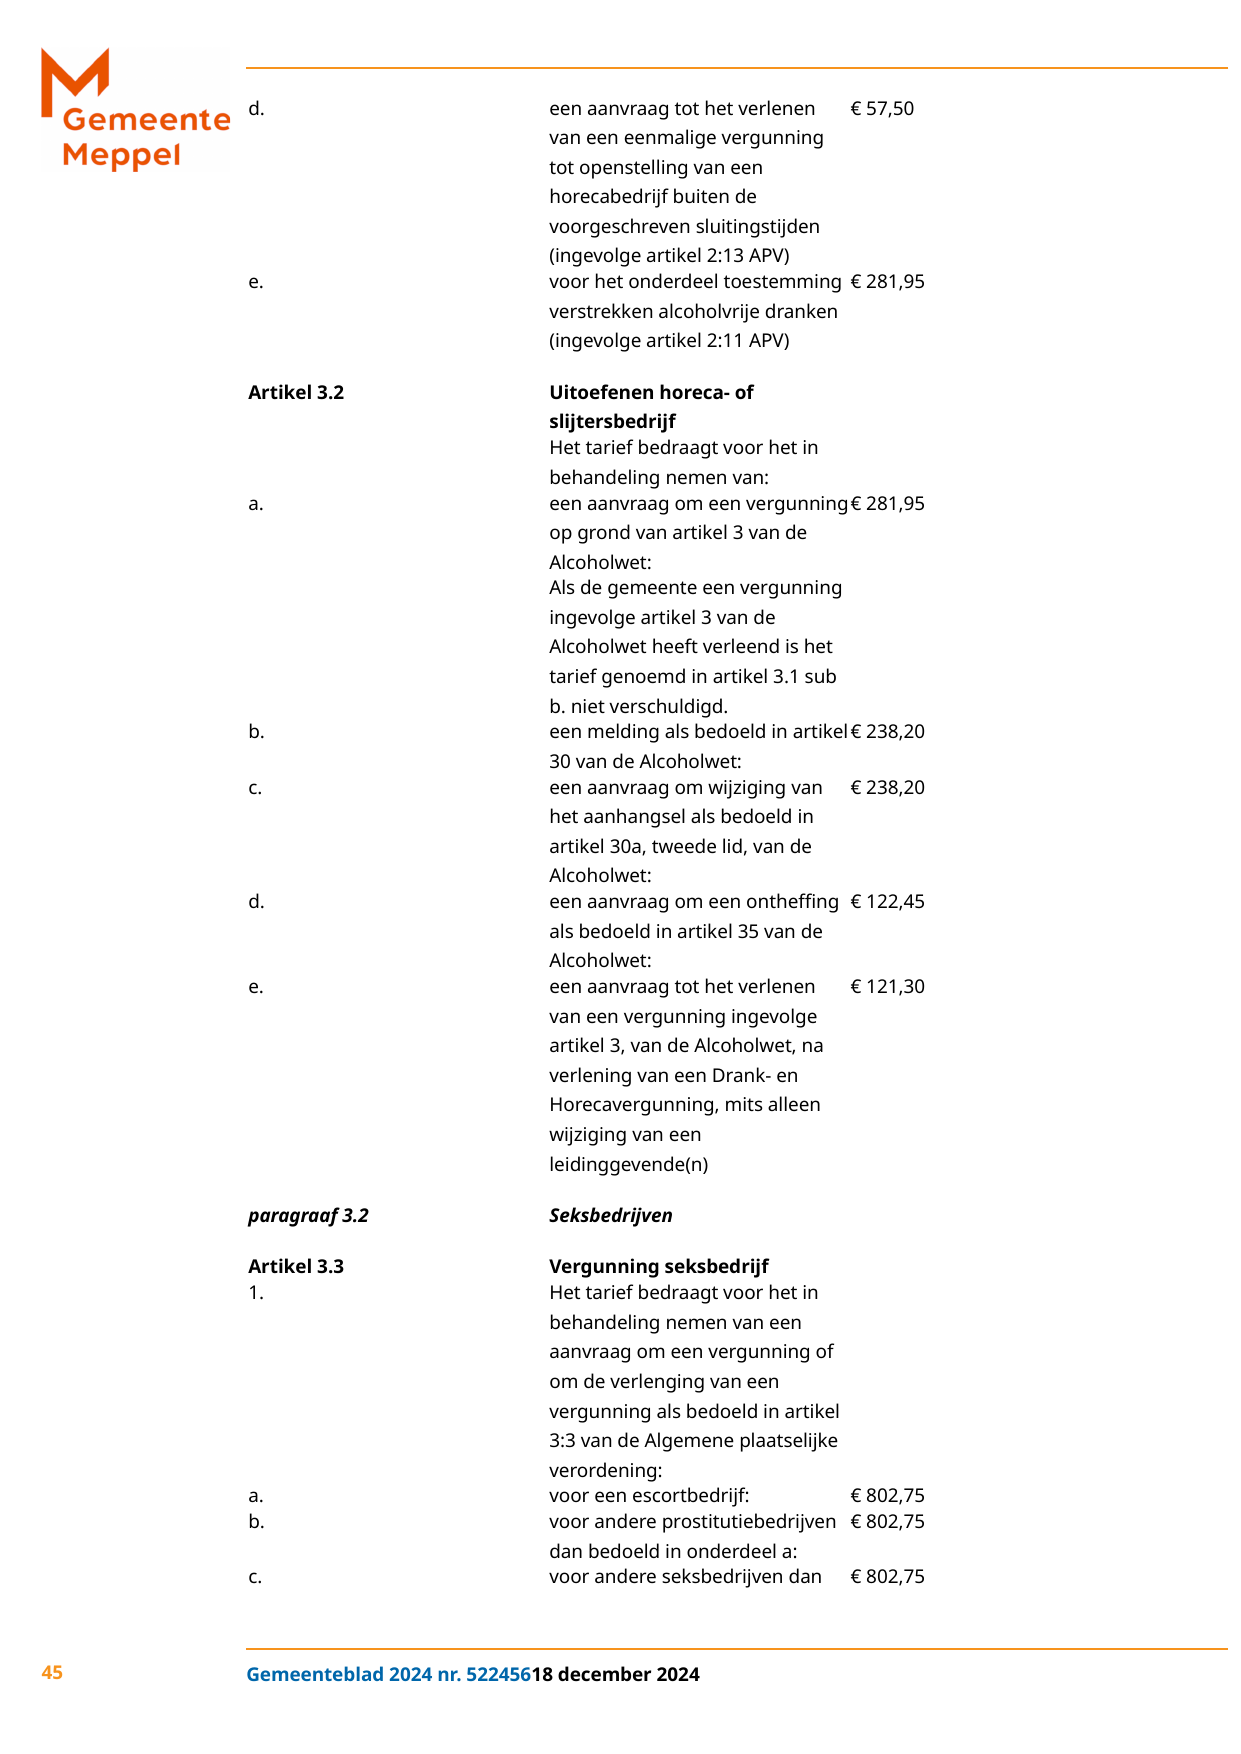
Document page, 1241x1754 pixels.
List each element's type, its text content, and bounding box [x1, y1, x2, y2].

table_cell een aanvraag tot het verlenen van een vergunning ingevolge artikel 3, van de Alcoholwet, na verlening van een Drank- en Horecavergunning, mits alleen wijziging van een leidinggevende(n) [549, 973, 850, 1177]
table_cell [850, 379, 1152, 434]
table_cell een aanvraag om wijziging van het aanhangsel als bedoeld in artikel 30a, tweede lid, van de Alcoholwet: [549, 774, 850, 888]
table_cell [850, 353, 1152, 379]
table_cell [248, 1228, 549, 1254]
table_cell een aanvraag om een ontheffing als bedoeld in artikel 35 van de Alcoholwet: [549, 889, 850, 973]
table_cell [850, 1202, 1152, 1228]
table_cell € 802,75 [850, 1483, 1152, 1508]
table_cell voor andere seksbedrijven dan [549, 1564, 850, 1589]
table_cell [850, 575, 1152, 719]
table_cell d. [248, 95, 549, 268]
table_cell Het tarief bedraagt voor het in behandeling nemen van een aanvraag om een vergunning of om de verlenging van een vergunning als bedoeld in artikel 3:3 van de Algemene plaatselijke verordening: [549, 1280, 850, 1483]
table_cell a. [248, 1483, 549, 1508]
table_cell een aanvraag tot het verlenen van een eenmalige vergunning tot openstelling van een horecabedrijf buiten de voorgeschreven sluitingstijden (ingevolge artikel 2:13 APV) [549, 95, 850, 268]
table_cell € 238,20 [850, 719, 1152, 774]
table_cell c. [248, 774, 549, 888]
table_cell [850, 434, 1152, 490]
table_cell € 238,20 [850, 774, 1152, 888]
table_cell e. [248, 973, 549, 1177]
table_cell een aanvraag om een vergunning op grond van artikel 3 van de Alcoholwet: [549, 490, 850, 574]
table_cell Uitoefenen horeca- of slijtersbedrijf [549, 379, 850, 434]
table_cell [549, 1177, 850, 1202]
table_cell voor andere prostitutiebedrijven dan bedoeld in onderdeel a: [549, 1509, 850, 1564]
table_cell een melding als bedoeld in artikel 30 van de Alcoholwet: [549, 719, 850, 774]
table_cell [248, 1177, 549, 1202]
table_cell voor het onderdeel toestemming verstrekken alcoholvrije dranken (ingevolge artikel 2:11 APV) [549, 269, 850, 353]
table_cell Als de gemeente een vergunning ingevolge artikel 3 van de Alcoholwet heeft verleend is het tarief genoemd in artikel 3.1 sub b. niet verschuldigd. [549, 575, 850, 719]
table_cell Het tarief bedraagt voor het in behandeling nemen van: [549, 434, 850, 490]
table_cell b. [248, 1509, 549, 1564]
table_cell b. [248, 719, 549, 774]
table_cell d. [248, 889, 549, 973]
table_cell Artikel 3.2 [248, 379, 549, 434]
table_cell € 121,30 [850, 973, 1152, 1177]
table_cell € 281,95 [850, 269, 1152, 353]
table_cell [248, 575, 549, 719]
table_cell [248, 353, 549, 379]
table_cell € 802,75 [850, 1509, 1152, 1564]
table_cell [850, 1280, 1152, 1483]
table_cell c. [248, 1564, 549, 1589]
table_cell [850, 1254, 1152, 1279]
table_cell € 281,95 [850, 490, 1152, 574]
table_cell € 57,50 [850, 95, 1152, 268]
table_cell 1. [248, 1280, 549, 1483]
table_cell Seksbedrijven [549, 1202, 850, 1228]
table_cell [248, 434, 549, 490]
table_cell Artikel 3.3 [248, 1254, 549, 1279]
table_cell [549, 1228, 850, 1254]
table_cell a. [248, 490, 549, 574]
table_cell [549, 353, 850, 379]
table_cell € 122,45 [850, 889, 1152, 973]
table_cell [850, 1228, 1152, 1254]
picture [41, 47, 231, 172]
table_cell € 802,75 [850, 1564, 1152, 1589]
table_cell e. [248, 269, 549, 353]
table_cell Vergunning seksbedrijf [549, 1254, 850, 1279]
table_cell voor een escortbedrijf: [549, 1483, 850, 1508]
table_cell paragraaf 3.2 [248, 1202, 549, 1228]
table_cell [850, 1177, 1152, 1202]
